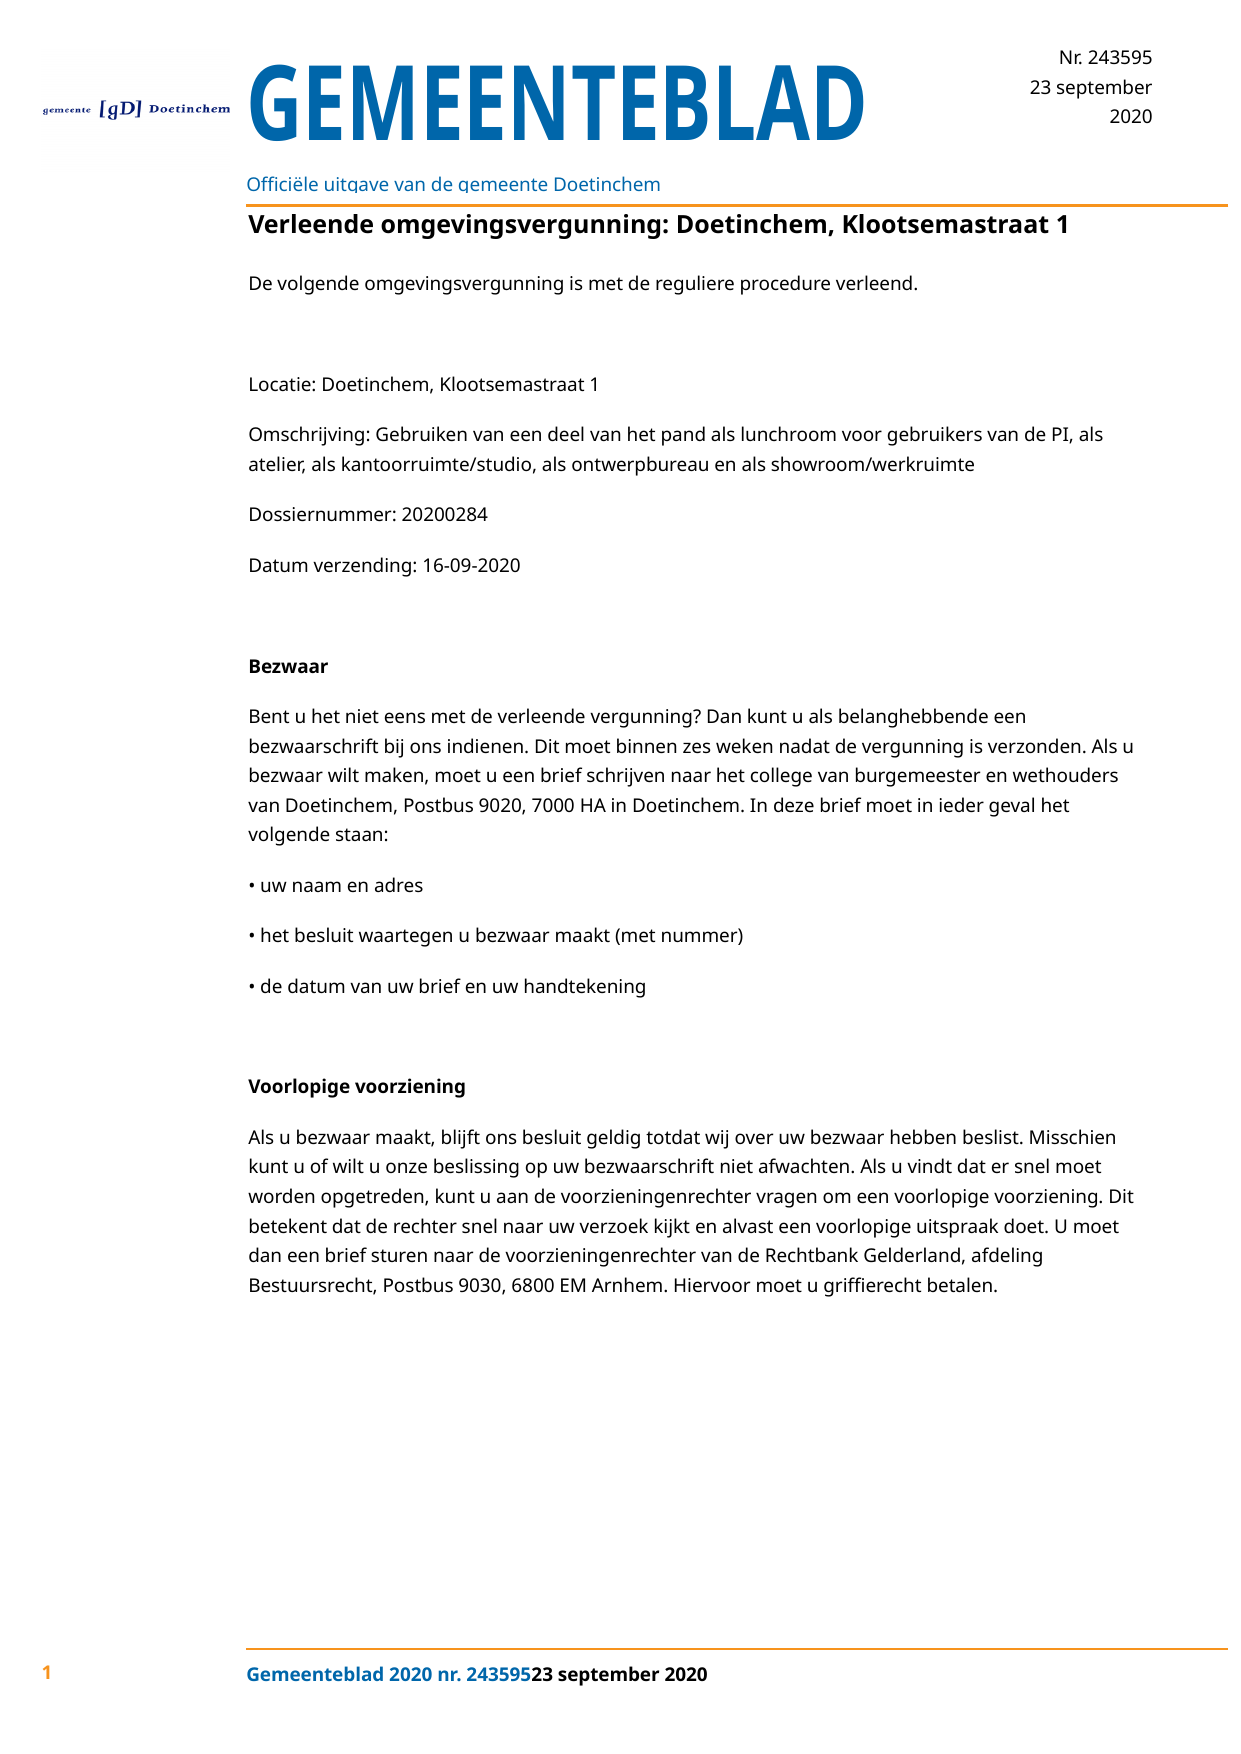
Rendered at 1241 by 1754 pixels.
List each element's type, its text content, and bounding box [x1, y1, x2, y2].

text Bent u het niet eens met de verleende vergunning? Dan kunt u als belanghebbende een bezwaarschrift bij ons indienen. Dit moet binnen zes weken nadat de vergunning is verzonden. Als u bezwaar wilt maken, moet u een brief schrijven naar het college van burgemeester en wethouders van Doetinchem, Postbus 9020, 7000 HA in Doetinchem. In deze brief moet in ieder geval het volgende staan: [248, 703, 1152, 847]
text • uw naam en adres [248, 872, 1152, 898]
picture [41, 47, 231, 172]
text Voorlopige voorziening [248, 1074, 1152, 1099]
text Verleende omgevingsvergunning: Doetinchem, Klootsemastraat 1 [248, 207, 1152, 241]
text Locatie: Doetinchem, Klootsemastraat 1 [248, 371, 1152, 397]
text Omschrijving: Gebruiken van een deel van het pand als lunchroom voor gebruikers van de PI, als atelier, als kantoorruimte/studio, als ontwerpbureau en als showroom/werkruimte [248, 422, 1152, 477]
text Datum verzending: 16-09-2020 [248, 552, 1152, 578]
text De volgende omgevingsvergunning is met de reguliere procedure verleend. [248, 270, 1152, 296]
text • de datum van uw brief en uw handtekening [248, 973, 1152, 998]
text Dossiernummer: 20200284 [248, 502, 1152, 527]
text Bezwaar [248, 653, 1152, 678]
text Als u bezwaar maakt, blijft ons besluit geldig totdat wij over uw bezwaar hebben beslist. Misschien kunt u of wilt u onze beslissing op uw bezwaarschrift niet afwachten. Als u vindt dat er snel moet worden opgetreden, kunt u aan de voorzieningenrechter vragen om een voorlopige voorziening. Dit betekent dat de rechter snel naar uw verzoek kijkt en alvast een voorlopige uitspraak doet. U moet dan een brief sturen naar de voorzieningenrechter van de Rechtbank Gelderland, afdeling Bestuursrecht, Postbus 9030, 6800 EM Arnhem. Hiervoor moet u griffierecht betalen. [248, 1124, 1152, 1298]
text • het besluit waartegen u bezwaar maakt (met nummer) [248, 922, 1152, 948]
